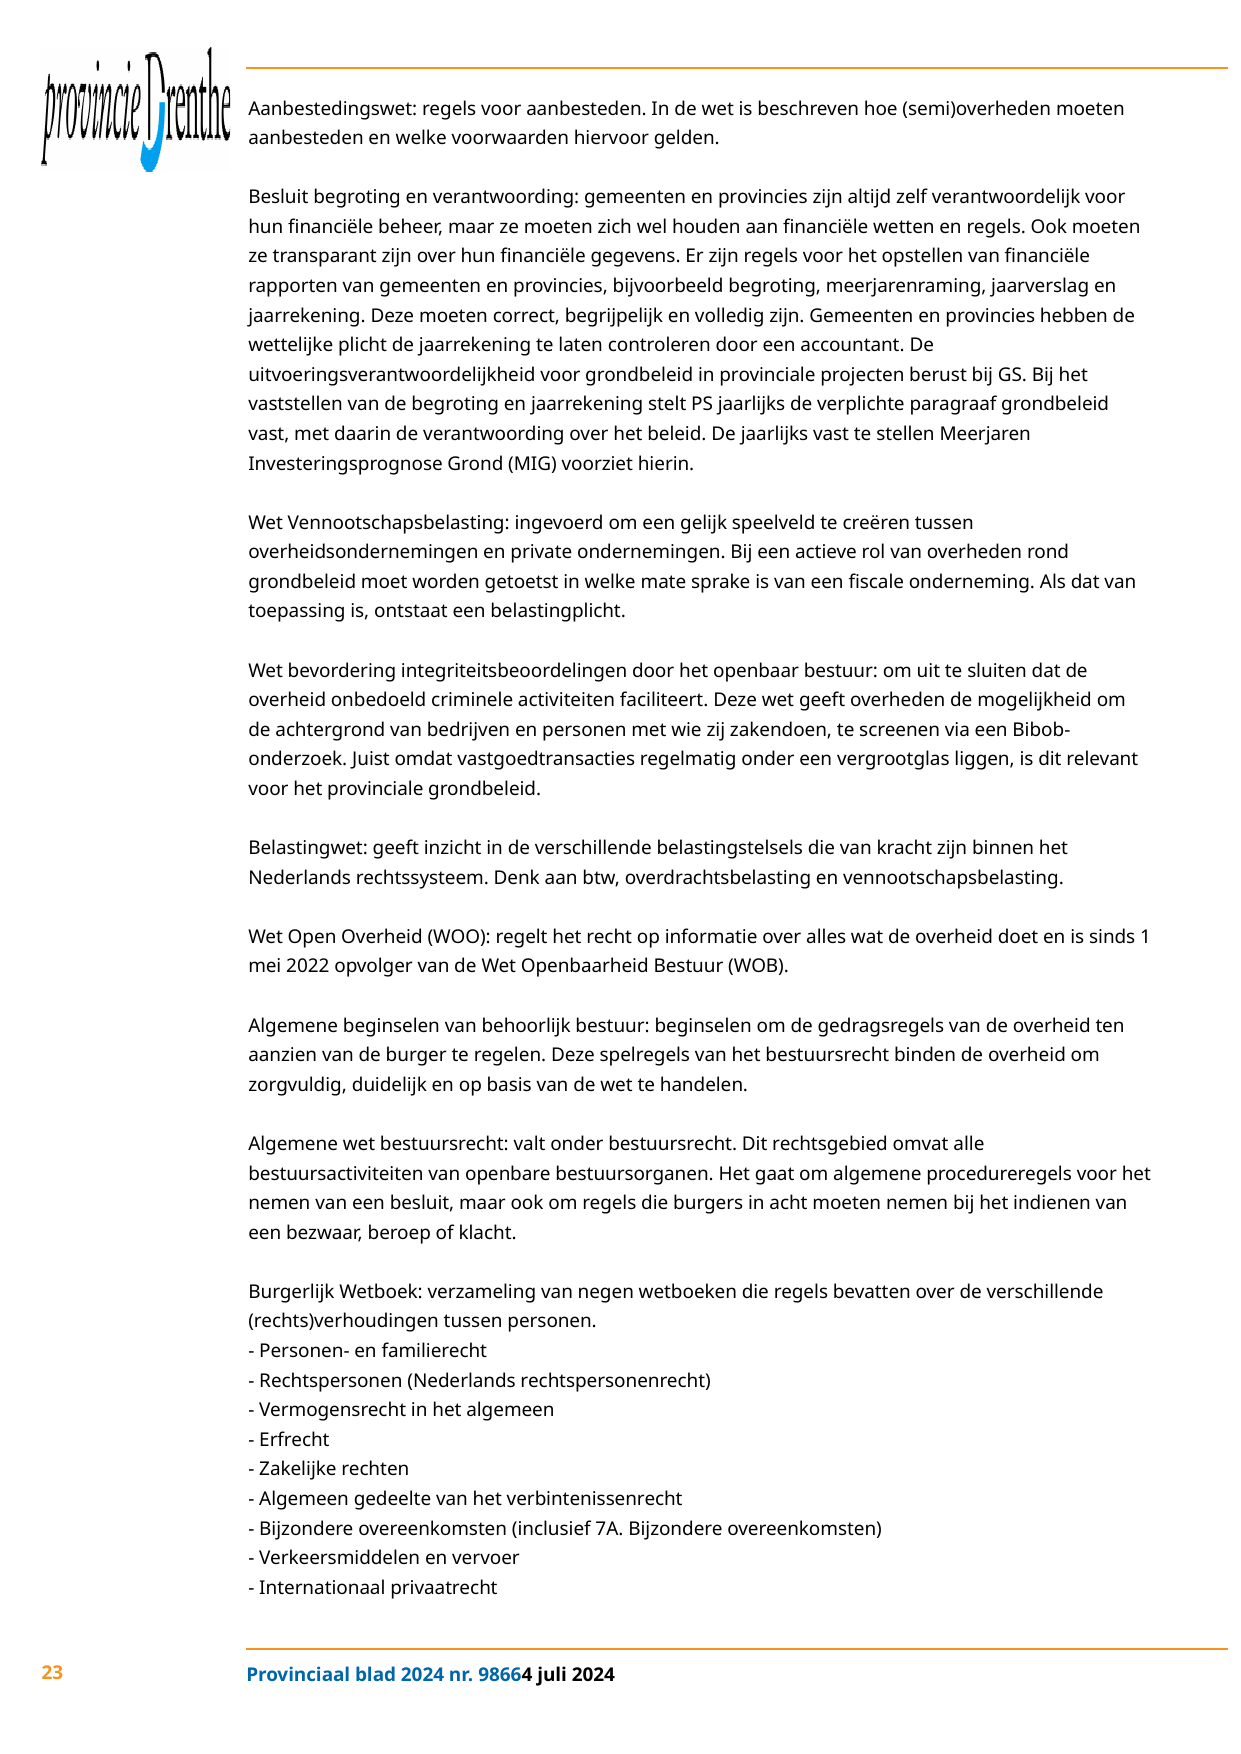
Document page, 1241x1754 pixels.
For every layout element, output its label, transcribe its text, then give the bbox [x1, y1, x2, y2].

text Wet Vennootschapsbelasting: ingevoerd om een gelijk speelveld te creëren tussen overheidsondernemingen en private ondernemingen. Bij een actieve rol van overheden rond grondbeleid moet worden getoetst in welke mate sprake is van een fiscale onderneming. Als dat van toepassing is, ontstaat een belastingplicht. [248, 509, 1152, 623]
text Besluit begroting en verantwoording: gemeenten en provincies zijn altijd zelf verantwoordelijk voor hun financiële beheer, maar ze moeten zich wel houden aan financiële wetten en regels. Ook moeten ze transparant zijn over hun financiële gegevens. Er zijn regels voor het opstellen van financiële rapporten van gemeenten en provincies, bijvoorbeeld begroting, meerjarenraming, jaarverslag en jaarrekening. Deze moeten correct, begrijpelijk en volledig zijn. Gemeenten en provincies hebben de wettelijke plicht de jaarrekening te laten controleren door een accountant. De uitvoeringsverantwoordelijkheid voor grondbeleid in provinciale projecten berust bij GS. Bij het vaststellen van de begroting en jaarrekening stelt PS jaarlijks de verplichte paragraaf grondbeleid vast, met daarin de verantwoording over het beleid. De jaarlijks vast te stellen Meerjaren Investeringsprognose Grond (MIG) voorziet hierin. [248, 183, 1152, 476]
text - Erfrecht [248, 1426, 1152, 1452]
text - Zakelijke rechten [248, 1456, 1152, 1481]
text - Algemeen gedeelte van het verbintenissenrecht [248, 1485, 1152, 1511]
text Aanbestedingswet: regels voor aanbesteden. In de wet is beschreven hoe (semi)overheden moeten aanbesteden en welke voorwaarden hiervoor gelden. [248, 95, 1152, 150]
text Algemene wet bestuursrecht: valt onder bestuursrecht. Dit rechtsgebied omvat alle bestuursactiviteiten van openbare bestuursorganen. Het gaat om algemene procedureregels voor het nemen van een besluit, maar ook om regels die burgers in acht moeten nemen bij het indienen van een bezwaar, beroep of klacht. [248, 1130, 1152, 1245]
text - Verkeersmiddelen en vervoer [248, 1544, 1152, 1570]
text Algemene beginselen van behoorlijk bestuur: beginselen om de gedragsregels van de overheid ten aanzien van de burger te regelen. Deze spelregels van het bestuursrecht binden de overheid om zorgvuldig, duidelijk en op basis van de wet te handelen. [248, 1012, 1152, 1097]
picture [41, 47, 231, 172]
text - Internationaal privaatrecht [248, 1574, 1152, 1600]
text - Vermogensrecht in het algemeen [248, 1396, 1152, 1422]
text - Bijzondere overeenkomsten (inclusief 7A. Bijzondere overeenkomsten) [248, 1515, 1152, 1541]
text Belastingwet: geeft inzicht in de verschillende belastingstelsels die van kracht zijn binnen het Nederlands rechtssysteem. Denk aan btw, overdrachtsbelasting en vennootschapsbelasting. [248, 834, 1152, 890]
text Burgerlijk Wetboek: verzameling van negen wetboeken die regels bevatten over de verschillende (rechts)verhoudingen tussen personen. [248, 1278, 1152, 1333]
text - Personen- en familierecht [248, 1337, 1152, 1363]
text - Rechtspersonen (Nederlands rechtspersonenrecht) [248, 1367, 1152, 1393]
text Wet bevordering integriteitsbeoordelingen door het openbaar bestuur: om uit te sluiten dat de overheid onbedoeld criminele activiteiten faciliteert. Deze wet geeft overheden de mogelijkheid om de achtergrond van bedrijven en personen met wie zij zakendoen, te screenen via een Bibob-onderzoek. Juist omdat vastgoedtransacties regelmatig onder een vergrootglas liggen, is dit relevant voor het provinciale grondbeleid. [248, 657, 1152, 801]
text Wet Open Overheid (WOO): regelt het recht op informatie over alles wat de overheid doet en is sinds 1 mei 2022 opvolger van de Wet Openbaarheid Bestuur (WOB). [248, 923, 1152, 978]
